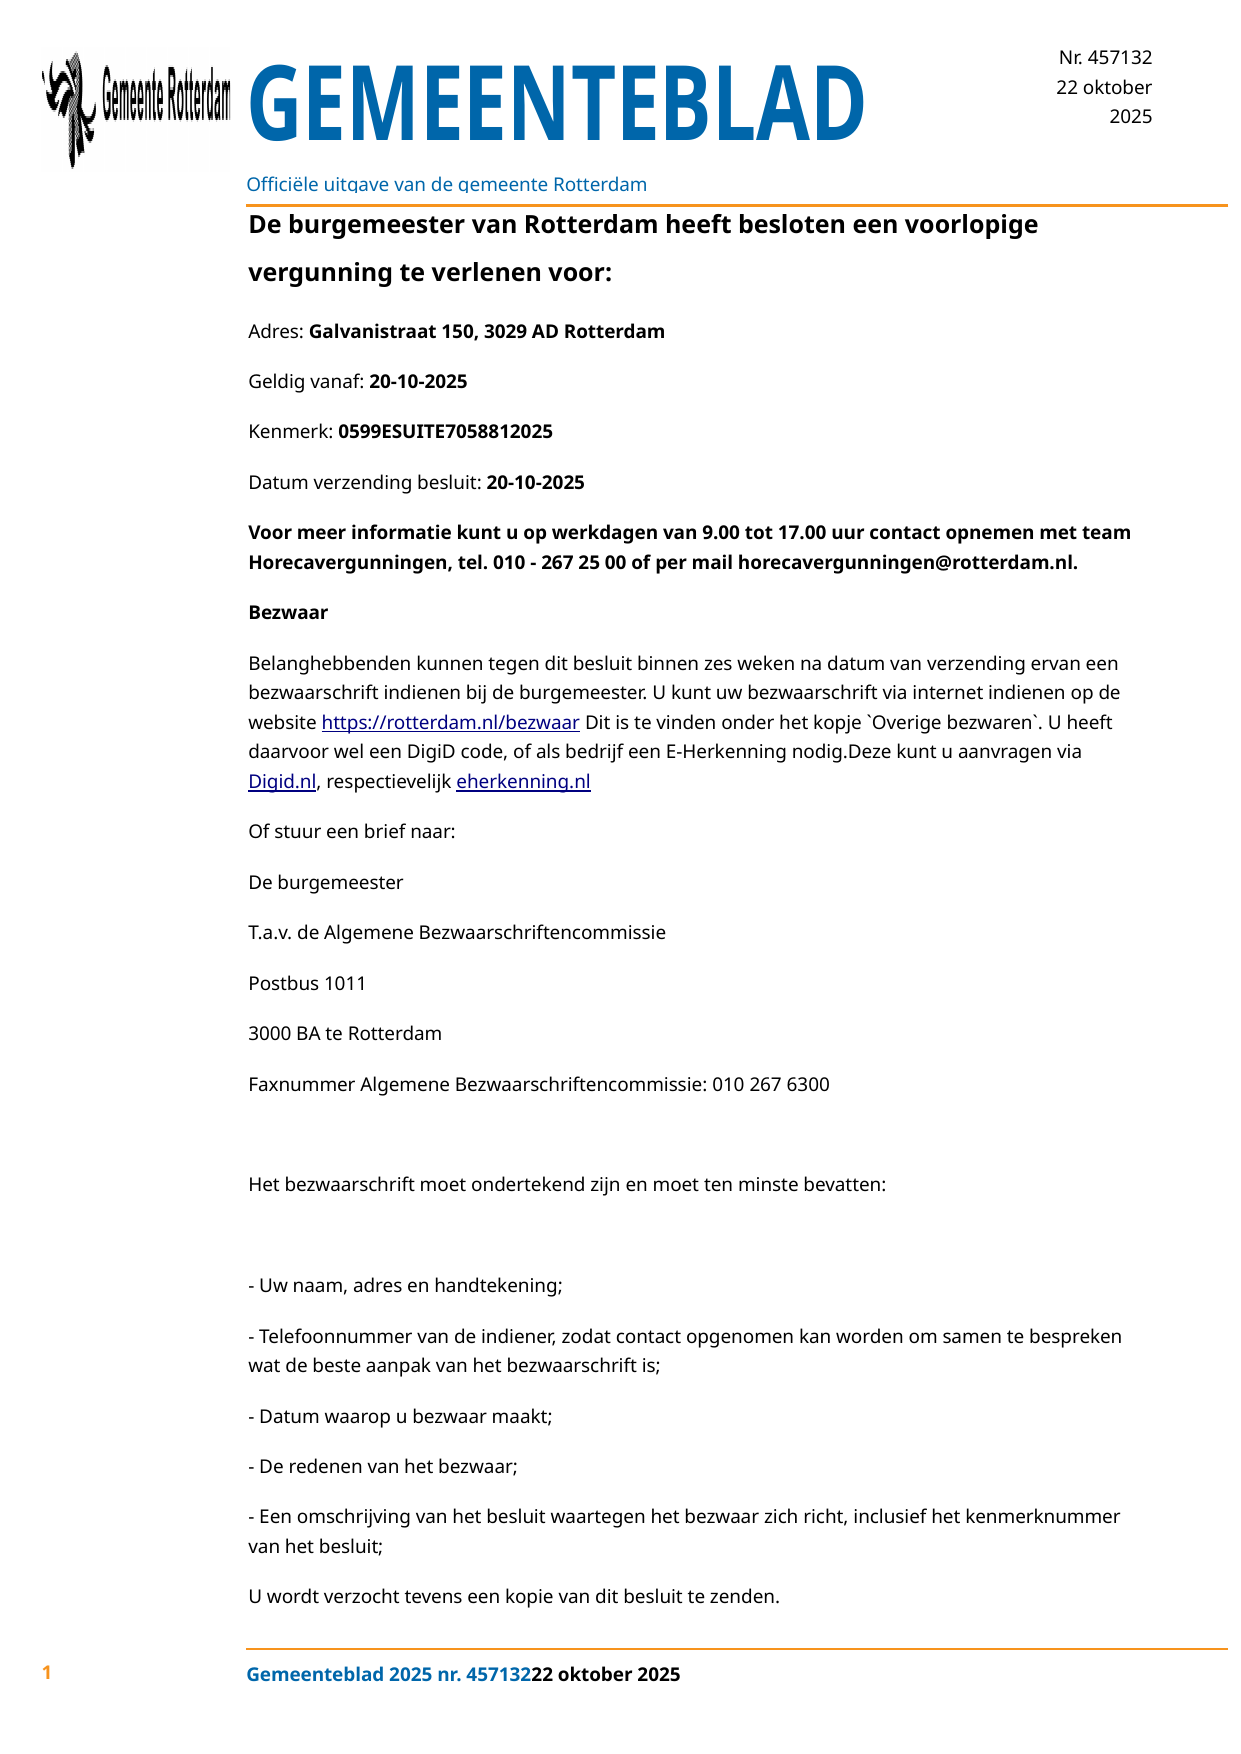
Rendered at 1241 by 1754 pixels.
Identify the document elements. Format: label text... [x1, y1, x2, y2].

text - De redenen van het bezwaar; [248, 1453, 1152, 1479]
text Het bezwaarschrift moet ondertekend zijn en moet ten minste bevatten: [248, 1172, 1152, 1197]
text Postbus 1011 [248, 970, 1152, 996]
text 3000 BA te Rotterdam [248, 1020, 1152, 1046]
text Datum verzending besluit: 20-10-2025 [248, 469, 1152, 495]
text - Een omschrijving van het besluit waartegen het bezwaar zich richt, inclusief het kenmerknummer van het besluit; [248, 1504, 1152, 1559]
text - Datum waarop u bezwaar maakt; [248, 1403, 1152, 1429]
picture [41, 47, 231, 172]
text Kenmerk: 0599ESUITE7058812025 [248, 419, 1152, 444]
text - Uw naam, adres en handtekening; [248, 1272, 1152, 1298]
text Voor meer informatie kunt u op werkdagen van 9.00 tot 17.00 uur contact opnemen met team Horecavergunningen, tel. 010 - 267 25 00 of per mail horecavergunningen@rotterdam.nl. [248, 519, 1152, 575]
text - Telefoonnummer van de indiener, zodat contact opgenomen kan worden om samen te bespreken wat de beste aanpak van het bezwaarschrift is; [248, 1323, 1152, 1378]
text U wordt verzocht tevens een kopie van dit besluit te zenden. [248, 1584, 1152, 1609]
text Belanghebbenden kunnen tegen dit besluit binnen zes weken na datum van verzending ervan een bezwaarschrift indienen bij de burgemeester. U kunt uw bezwaarschrift via internet indienen op de website https://rotterdam.nl/bezwaar Dit is te vinden onder het kopje `Overige bezwaren`. U heeft daarvoor wel een DigiD code, of als bedrijf een E-Herkenning nodig.Deze kunt u aanvragen via Digid.nl, respectievelijk eherkenning.nl [248, 650, 1152, 794]
text Geldig vanaf: 20-10-2025 [248, 368, 1152, 394]
text Of stuur een brief naar: [248, 819, 1152, 844]
text Faxnummer Algemene Bezwaarschriftencommissie: 010 267 6300 [248, 1071, 1152, 1097]
text De burgemeester van Rotterdam heeft besloten een voorlopige vergunning te verlenen voor: [248, 207, 1152, 288]
text De burgemeester [248, 869, 1152, 895]
text Adres: Galvanistraat 150, 3029 AD Rotterdam [248, 318, 1152, 344]
text T.a.v. de Algemene Bezwaarschriftencommissie [248, 919, 1152, 945]
text Bezwaar [248, 599, 1152, 625]
